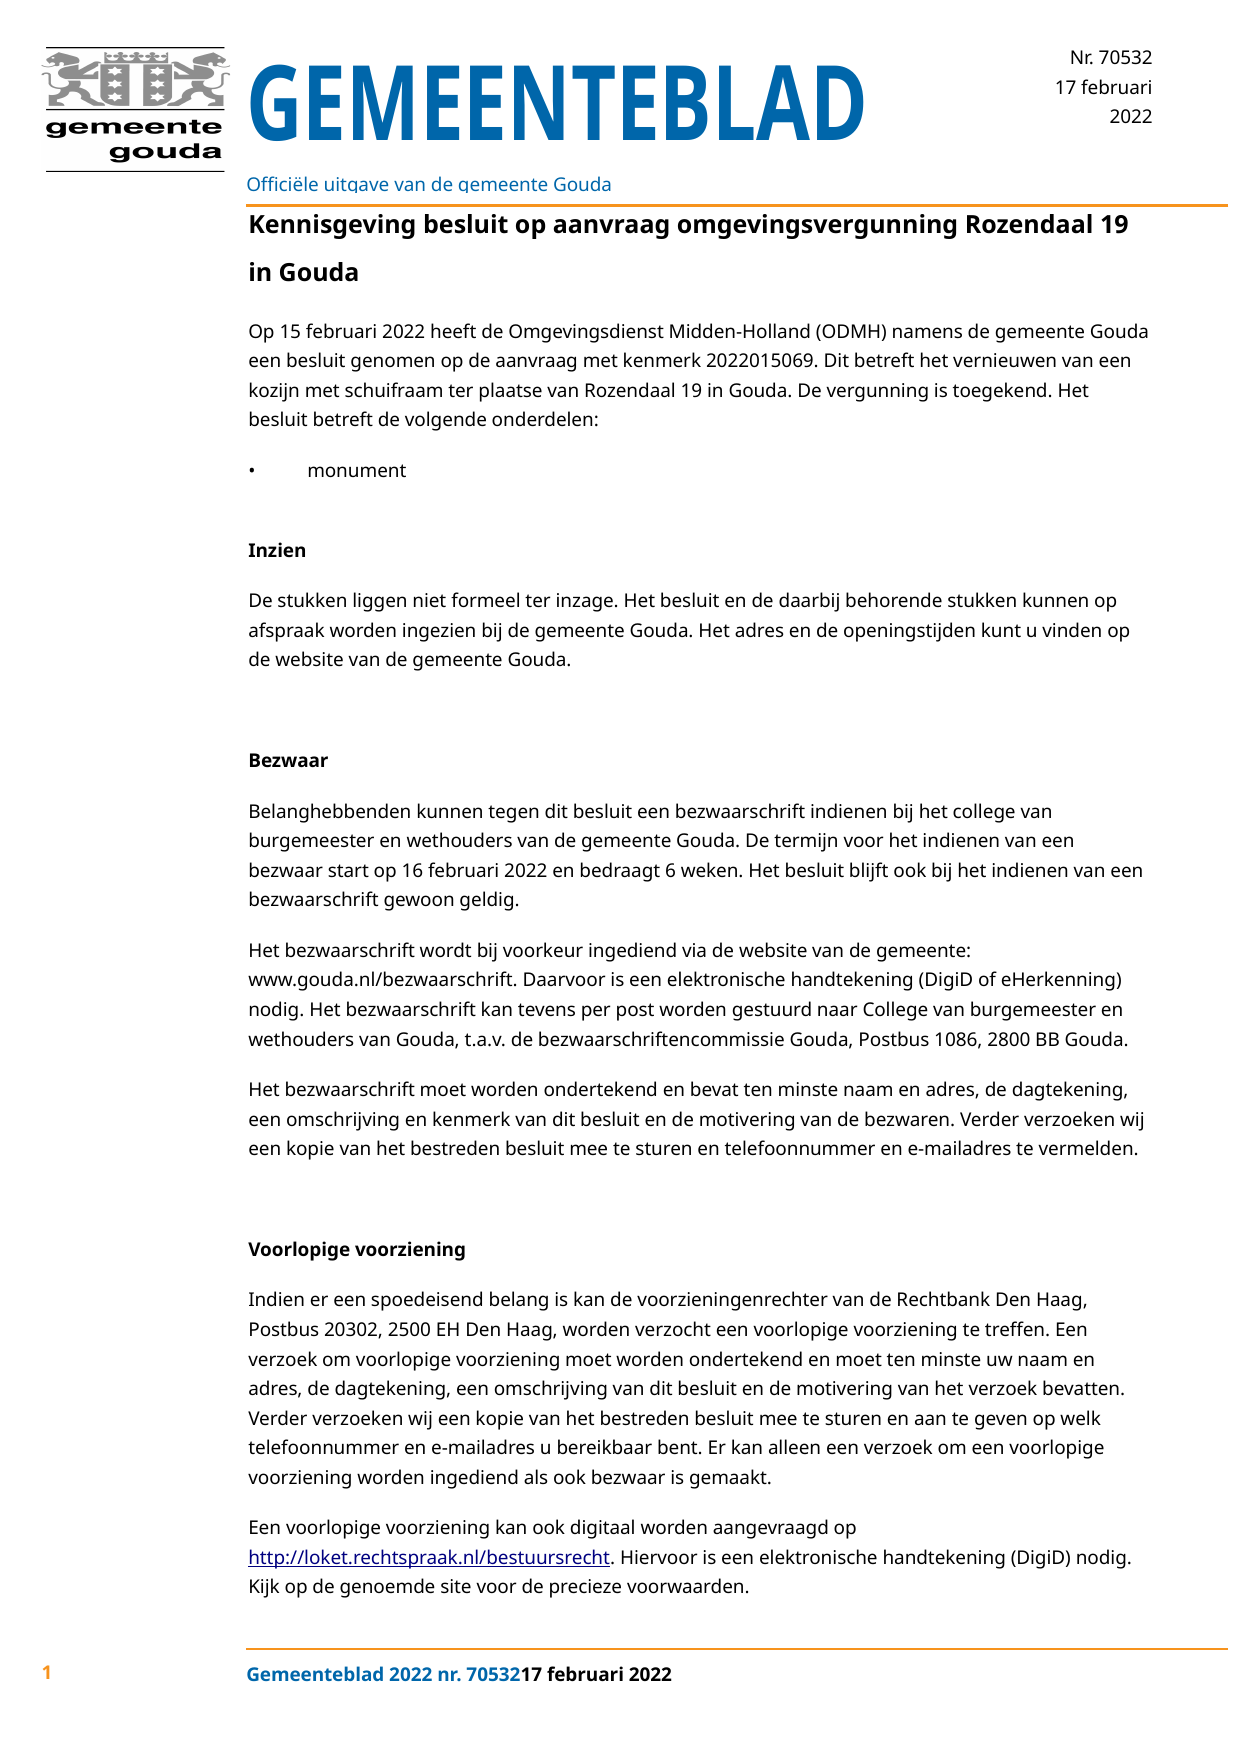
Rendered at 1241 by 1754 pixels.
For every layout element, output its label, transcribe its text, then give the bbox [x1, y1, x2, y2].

text Inzien [248, 537, 1152, 563]
text Bezwaar [248, 747, 1152, 773]
text Het bezwaarschrift wordt bij voorkeur ingediend via de website van de gemeente: www.gouda.nl/bezwaarschrift. Daarvoor is een elektronische handtekening (DigiD of eHerkenning) nodig. Het bezwaarschrift kan tevens per post worden gestuurd naar College van burgemeester en wethouders van Gouda, t.a.v. de bezwaarschriftencommissie Gouda, Postbus 1086, 2800 BB Gouda. [248, 937, 1152, 1052]
text Het bezwaarschrift moet worden ondertekend en bevat ten minste naam en adres, de dagtekening, een omschrijving en kenmerk van dit besluit en de motivering van de bezwaren. Verder verzoeken wij een kopie van het bestreden besluit mee te sturen en telefoonnummer en e-mailadres te vermelden. [248, 1076, 1152, 1161]
text Op 15 februari 2022 heeft de Omgevingsdienst Midden-Holland (ODMH) namens de gemeente Gouda een besluit genomen op de aanvraag met kenmerk 2022015069. Dit betreft het vernieuwen van een kozijn met schuifraam ter plaatse van Rozendaal 19 in Gouda. De vergunning is toegekend. Het besluit betreft de volgende onderdelen: [248, 318, 1152, 432]
list monument [248, 457, 1152, 483]
text Indien er een spoedeisend belang is kan de voorzieningenrechter van de Rechtbank Den Haag, Postbus 20302, 2500 EH Den Haag, worden verzocht een voorlopige voorziening te treffen. Een verzoek om voorlopige voorziening moet worden ondertekend en moet ten minste uw naam en adres, de dagtekening, een omschrijving van dit besluit en de motivering van het verzoek bevatten. Verder verzoeken wij een kopie van het bestreden besluit mee te sturen en aan te geven op welk telefoonnummer en e-mailadres u bereikbaar bent. Er kan alleen een verzoek om een voorlopige voorziening worden ingediend als ook bezwaar is gemaakt. [248, 1287, 1152, 1490]
text Belanghebbenden kunnen tegen dit besluit een bezwaarschrift indienen bij het college van burgemeester en wethouders van de gemeente Gouda. De termijn voor het indienen van een bezwaar start op 16 februari 2022 en bedraagt 6 weken. Het besluit blijft ook bij het indienen van een bezwaarschrift gewoon geldig. [248, 798, 1152, 912]
text Voorlopige voorziening [248, 1236, 1152, 1262]
text Kennisgeving besluit op aanvraag omgevingsvergunning Rozendaal 19 in Gouda [248, 207, 1152, 288]
text Een voorlopige voorziening kan ook digitaal worden aangevraagd op http://loket.rechtspraak.nl/bestuursrecht. Hiervoor is een elektronische handtekening (DigiD) nodig. Kijk op de genoemde site voor de precieze voorwaarden. [248, 1514, 1152, 1599]
picture [41, 47, 231, 172]
text De stukken liggen niet formeel ter inzage. Het besluit en de daarbij behorende stukken kunnen op afspraak worden ingezien bij de gemeente Gouda. Het adres en de openingstijden kunt u vinden op de website van de gemeente Gouda. [248, 587, 1152, 672]
